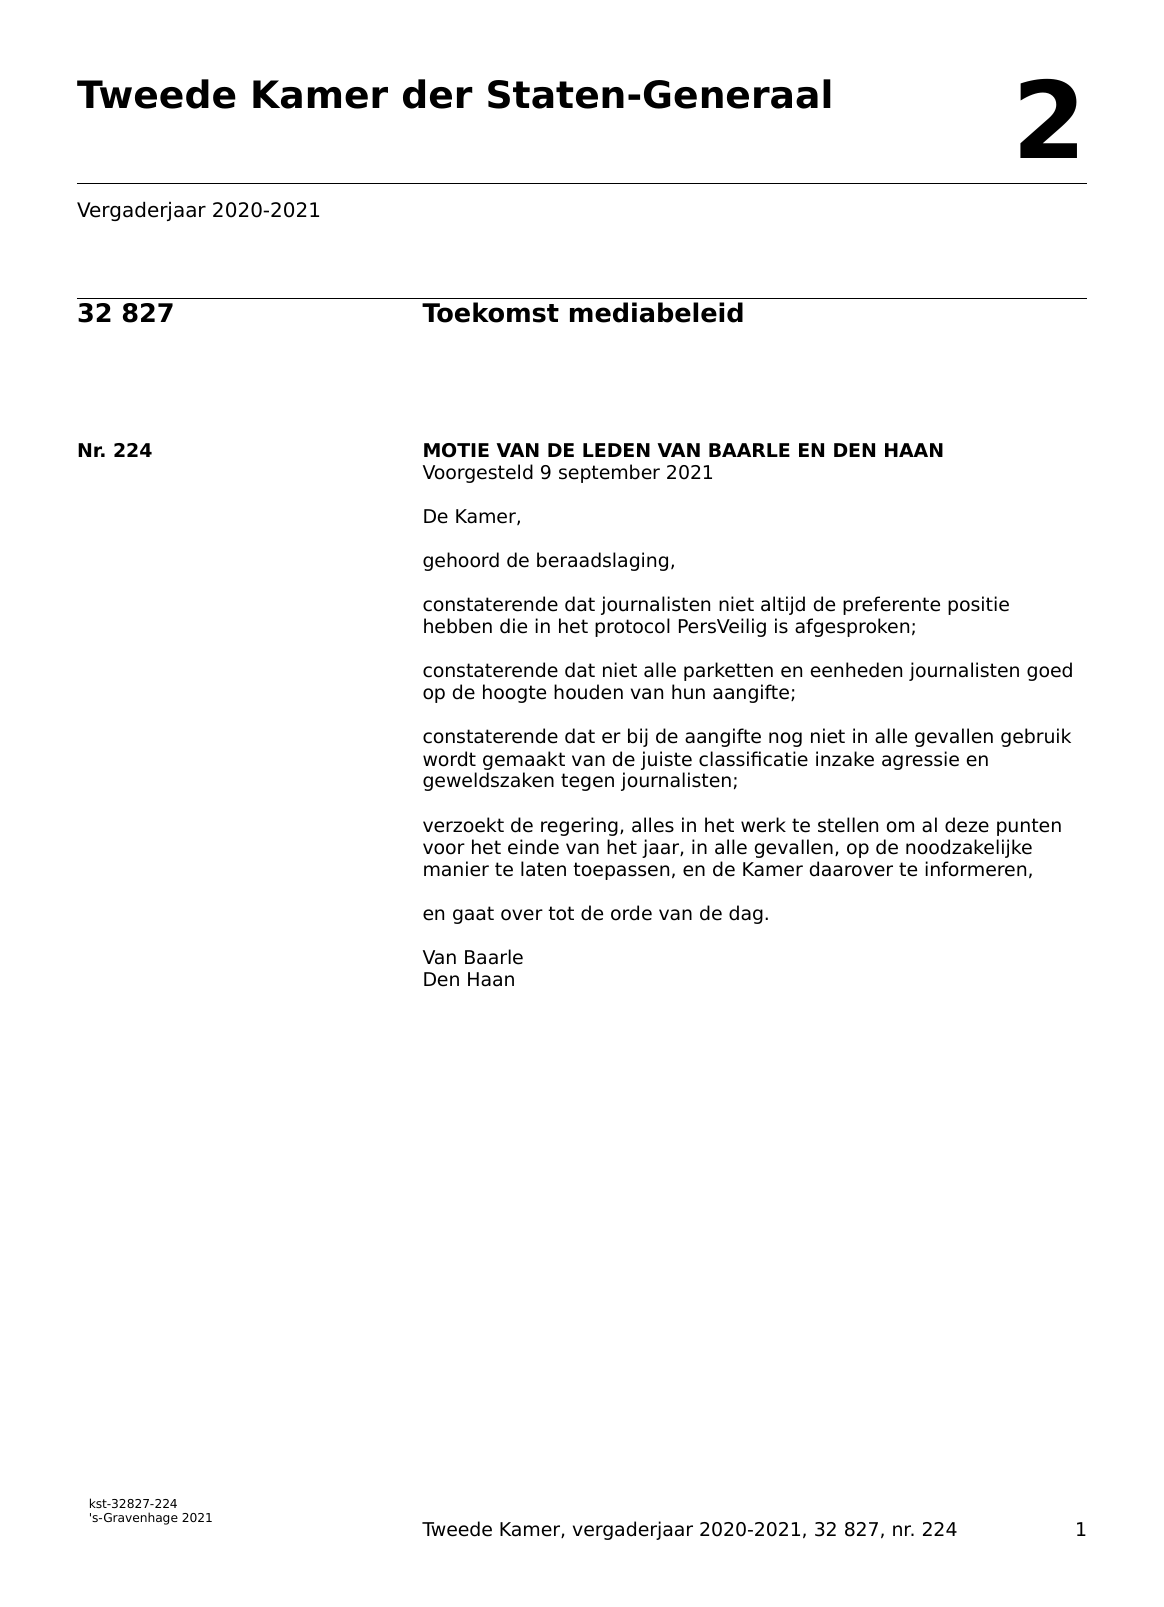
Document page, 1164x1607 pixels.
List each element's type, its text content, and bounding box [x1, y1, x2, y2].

text verzoekt de regering, alles in het werk te stellen om al deze punten voor het einde van het jaar, in alle gevallen, op de noodzakelijke manier te laten toepassen, en de Kamer daarover te informeren, [422, 814, 1087, 881]
text 's-Gravenhage 2021 [88, 1511, 323, 1525]
text Voorgesteld 9 september 2021 [422, 462, 1087, 484]
table_header Tweede Kamer der Staten-Generaal [77, 59, 886, 183]
text constaterende dat niet alle parketten en eenheden journalisten goed op de hoogte houden van hun aangifte; [422, 660, 1087, 704]
table_cell Vergaderjaar 2020-2021 [77, 184, 1087, 298]
text constaterende dat er bij de aangifte nog niet in alle gevallen gebruik wordt gemaakt van de juiste classificatie inzake agressie en geweldszaken tegen journalisten; [422, 726, 1087, 792]
subtitle 32 827 Toekomst mediabeleid [77, 299, 1087, 329]
text gehoord de beraadslaging, [422, 550, 1087, 572]
text en gaat over tot de orde van de dag. [422, 903, 1087, 925]
text constaterende dat journalisten niet altijd de preferente positie hebben die in het protocol PersVeilig is afgesproken; [422, 594, 1087, 638]
text kst-32827-224 [88, 1497, 323, 1511]
text De Kamer, [422, 506, 1087, 528]
subtitle Nr. 224 MOTIE VAN DE LEDEN VAN BAARLE EN DEN HAAN [77, 440, 1087, 462]
text Den Haan [422, 969, 1087, 991]
table_header 2 [886, 59, 1087, 183]
text Van Baarle [422, 947, 1087, 969]
